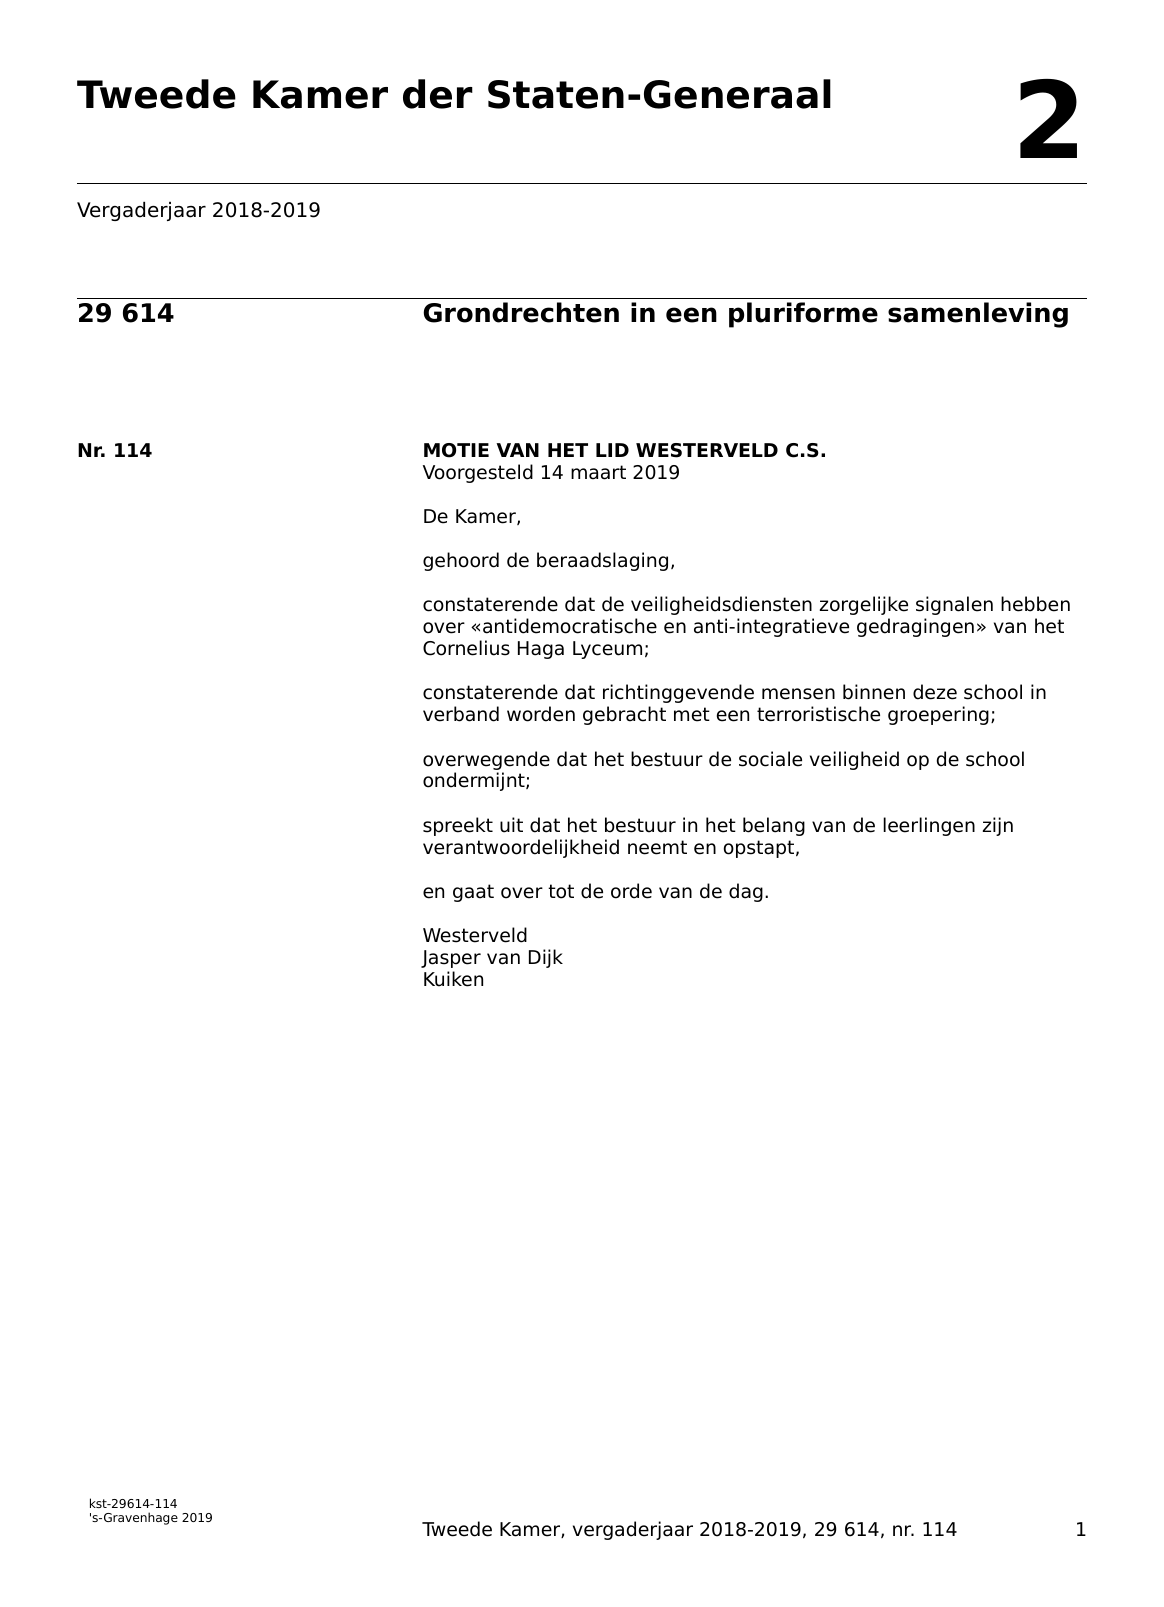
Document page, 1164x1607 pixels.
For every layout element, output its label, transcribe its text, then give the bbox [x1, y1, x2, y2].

table_header 2 [886, 59, 1087, 183]
text Kuiken [422, 969, 1087, 991]
text overwegende dat het bestuur de sociale veiligheid op de school ondermijnt; [422, 748, 1087, 792]
text 's-Gravenhage 2019 [88, 1511, 323, 1525]
text gehoord de beraadslaging, [422, 550, 1087, 572]
text Jasper van Dijk [422, 947, 1087, 969]
subtitle Nr. 114 MOTIE VAN HET LID WESTERVELD C.S. [77, 440, 1087, 462]
text Voorgesteld 14 maart 2019 [422, 462, 1087, 484]
text Westerveld [422, 925, 1087, 947]
subtitle 29 614 Grondrechten in een pluriforme samenleving [77, 299, 1087, 329]
text kst-29614-114 [88, 1497, 323, 1511]
text en gaat over tot de orde van de dag. [422, 881, 1087, 903]
table_cell Vergaderjaar 2018-2019 [77, 184, 1087, 298]
text constaterende dat richtinggevende mensen binnen deze school in verband worden gebracht met een terroristische groepering; [422, 682, 1087, 726]
text spreekt uit dat het bestuur in het belang van de leerlingen zijn verantwoordelijkheid neemt en opstapt, [422, 814, 1087, 858]
text De Kamer, [422, 506, 1087, 528]
text constaterende dat de veiligheidsdiensten zorgelijke signalen hebben over «antidemocratische en anti-integratieve gedragingen» van het Cornelius Haga Lyceum; [422, 594, 1087, 660]
table_header Tweede Kamer der Staten-Generaal [77, 59, 886, 183]
